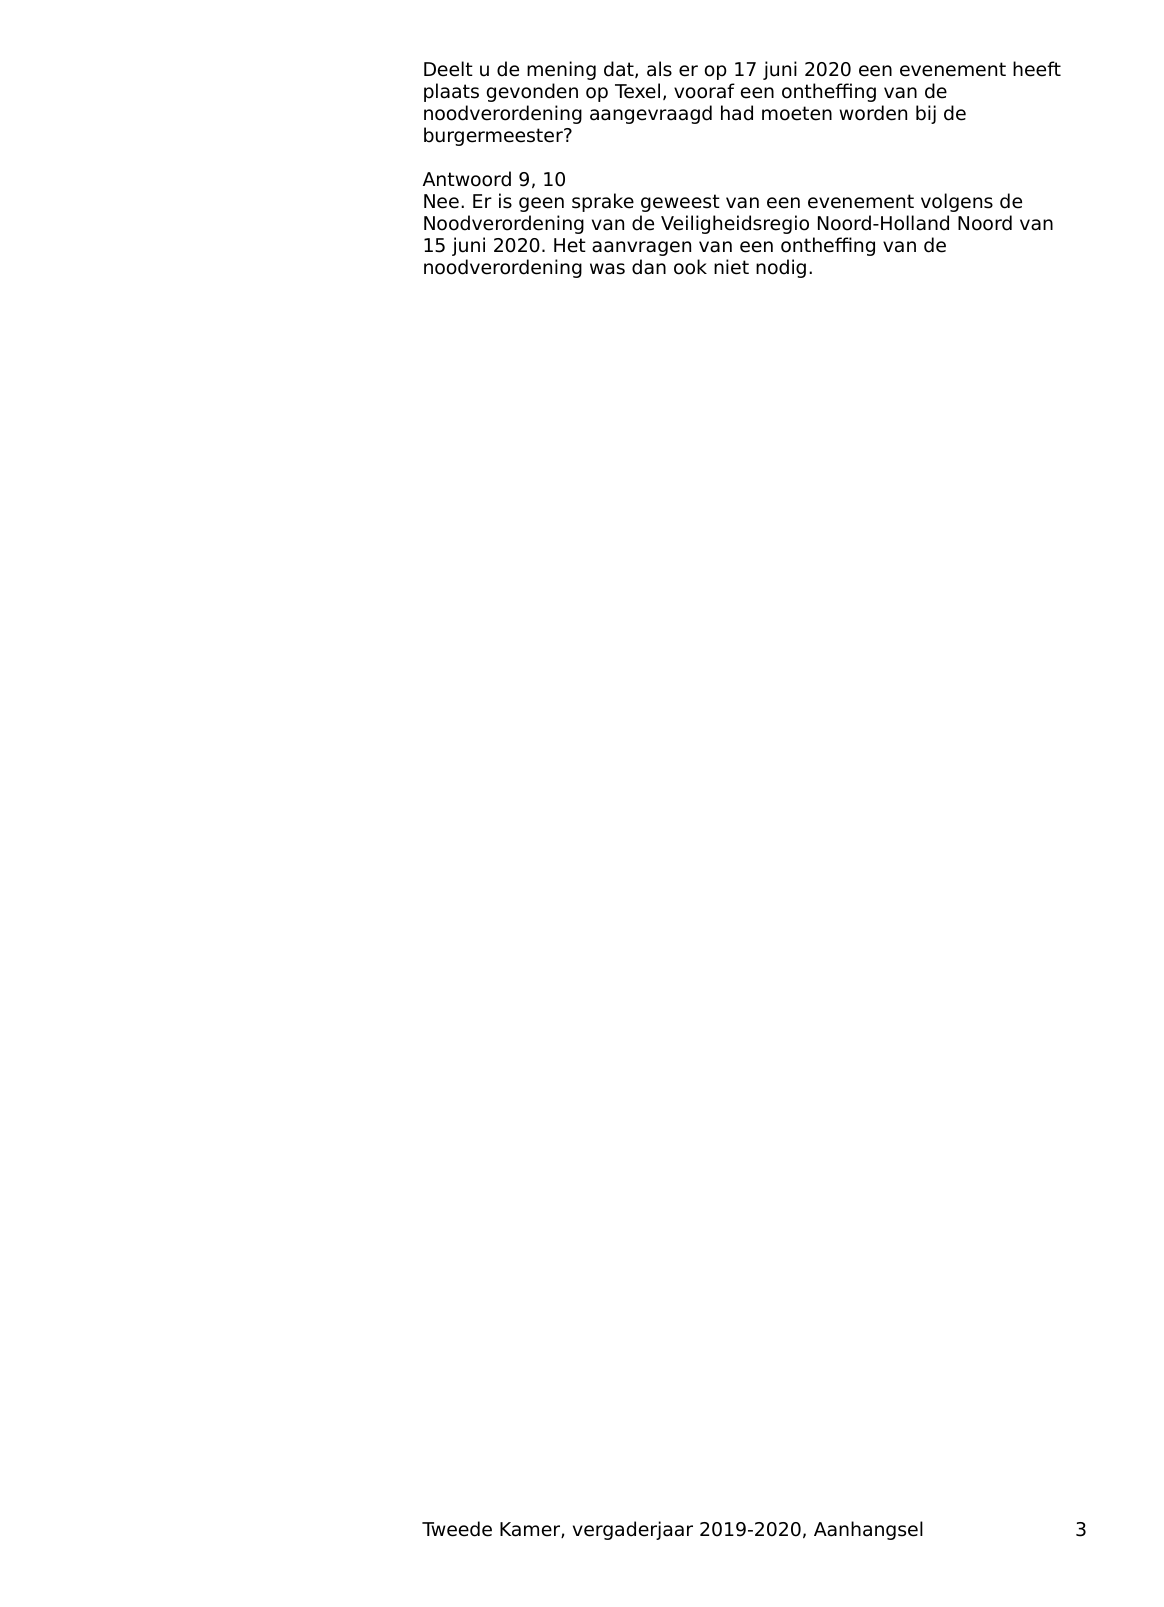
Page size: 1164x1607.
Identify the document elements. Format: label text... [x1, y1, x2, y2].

text Nee. Er is geen sprake geweest van een evenement volgens de Noodverordening van de Veiligheidsregio Noord-Holland Noord van 15 juni 2020. Het aanvragen van een ontheffing van de noodverordening was dan ook niet nodig. [422, 191, 1087, 279]
text Antwoord 9, 10 [422, 169, 1087, 191]
text Deelt u de mening dat, als er op 17 juni 2020 een evenement heeft plaats gevonden op Texel, vooraf een ontheffing van de noodverordening aangevraagd had moeten worden bij de burgermeester? [422, 59, 1087, 147]
